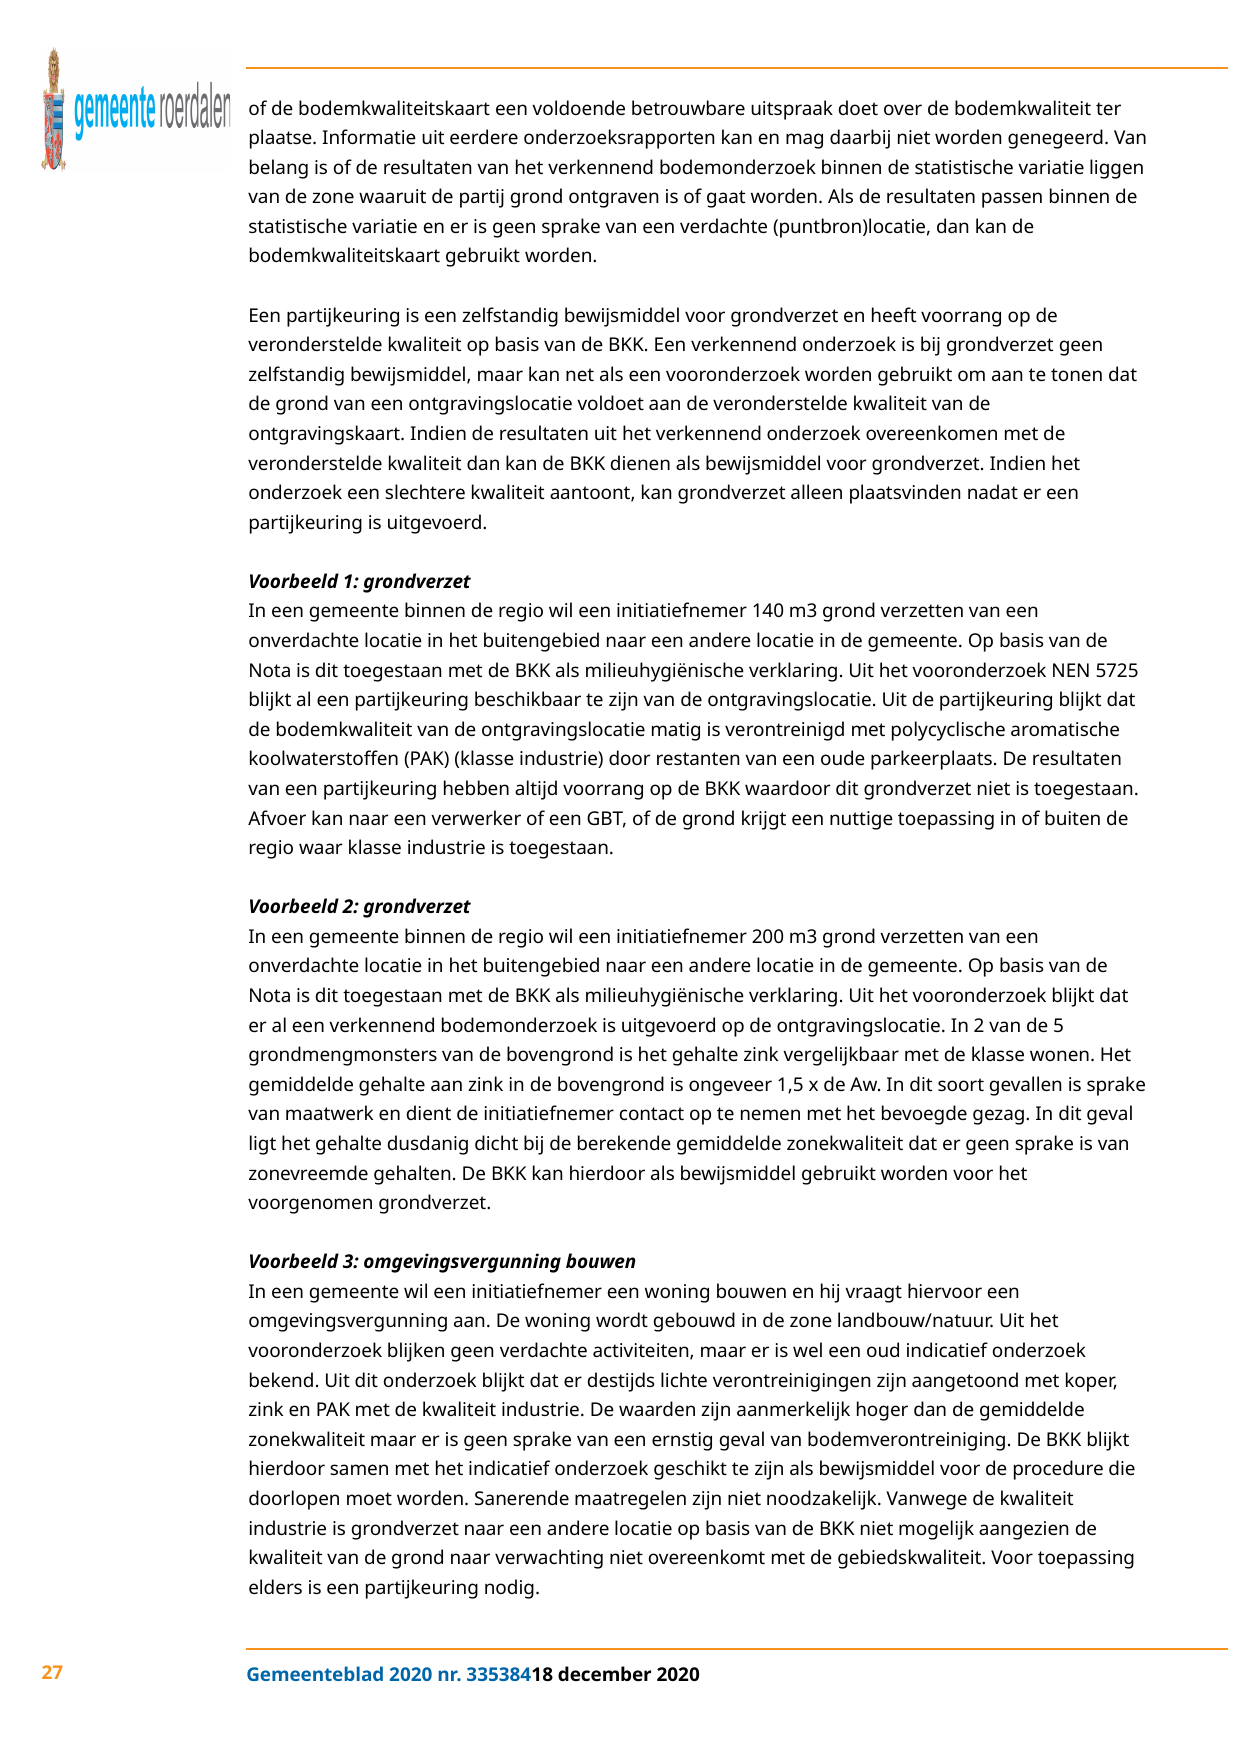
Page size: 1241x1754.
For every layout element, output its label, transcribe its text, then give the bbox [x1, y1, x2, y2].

text Voorbeeld 1: grondverzet [248, 568, 1152, 594]
text In een gemeente binnen de regio wil een initiatiefnemer 140 m3 grond verzetten van een onverdachte locatie in het buitengebied naar een andere locatie in de gemeente. Op basis van de Nota is dit toegestaan met de BKK als milieuhygiënische verklaring. Uit het vooronderzoek NEN 5725 blijkt al een partijkeuring beschikbaar te zijn van de ontgravingslocatie. Uit de partijkeuring blijkt dat de bodemkwaliteit van de ontgravingslocatie matig is verontreinigd met polycyclische aromatische koolwaterstoffen (PAK) (klasse industrie) door restanten van een oude parkeerplaats. De resultaten van een partijkeuring hebben altijd voorrang op de BKK waardoor dit grondverzet niet is toegestaan. Afvoer kan naar een verwerker of een GBT, of de grond krijgt een nuttige toepassing in of buiten de regio waar klasse industrie is toegestaan. [248, 598, 1152, 860]
text Een partijkeuring is een zelfstandig bewijsmiddel voor grondverzet en heeft voorrang op de veronderstelde kwaliteit op basis van de BKK. Een verkennend onderzoek is bij grondverzet geen zelfstandig bewijsmiddel, maar kan net als een vooronderzoek worden gebruikt om aan te tonen dat de grond van een ontgravingslocatie voldoet aan de veronderstelde kwaliteit van de ontgravingskaart. Indien de resultaten uit het verkennend onderzoek overeenkomen met de veronderstelde kwaliteit dan kan de BKK dienen als bewijsmiddel voor grondverzet. Indien het onderzoek een slechtere kwaliteit aantoont, kan grondverzet alleen plaatsvinden nadat er een partijkeuring is uitgevoerd. [248, 302, 1152, 535]
text of de bodemkwaliteitskaart een voldoende betrouwbare uitspraak doet over de bodemkwaliteit ter plaatse. Informatie uit eerdere onderzoeksrapporten kan en mag daarbij niet worden genegeerd. Van belang is of de resultaten van het verkennend bodemonderzoek binnen de statistische variatie liggen van de zone waaruit de partij grond ontgraven is of gaat worden. Als de resultaten passen binnen de statistische variatie en er is geen sprake van een verdachte (puntbron)locatie, dan kan de bodemkwaliteitskaart gebruikt worden. [248, 95, 1152, 268]
text Voorbeeld 3: omgevingsvergunning bouwen [248, 1248, 1152, 1274]
text In een gemeente binnen de regio wil een initiatiefnemer 200 m3 grond verzetten van een onverdachte locatie in het buitengebied naar een andere locatie in de gemeente. Op basis van de Nota is dit toegestaan met de BKK als milieuhygiënische verklaring. Uit het vooronderzoek blijkt dat er al een verkennend bodemonderzoek is uitgevoerd op de ontgravingslocatie. In 2 van de 5 grondmengmonsters van de bovengrond is het gehalte zink vergelijkbaar met de klasse wonen. Het gemiddelde gehalte aan zink in de bovengrond is ongeveer 1,5 x de Aw. In dit soort gevallen is sprake van maatwerk en dient de initiatiefnemer contact op te nemen met het bevoegde gezag. In dit geval ligt het gehalte dusdanig dicht bij de berekende gemiddelde zonekwaliteit dat er geen sprake is van zonevreemde gehalten. De BKK kan hierdoor als bewijsmiddel gebruikt worden voor het voorgenomen grondverzet. [248, 923, 1152, 1215]
text In een gemeente wil een initiatiefnemer een woning bouwen en hij vraagt hiervoor een omgevingsvergunning aan. De woning wordt gebouwd in de zone landbouw/natuur. Uit het vooronderzoek blijken geen verdachte activiteiten, maar er is wel een oud indicatief onderzoek bekend. Uit dit onderzoek blijkt dat er destijds lichte verontreinigingen zijn aangetoond met koper, zink en PAK met de kwaliteit industrie. De waarden zijn aanmerkelijk hoger dan de gemiddelde zonekwaliteit maar er is geen sprake van een ernstig geval van bodemverontreiniging. De BKK blijkt hierdoor samen met het indicatief onderzoek geschikt te zijn als bewijsmiddel voor de procedure die doorlopen moet worden. Sanerende maatregelen zijn niet noodzakelijk. Vanwege de kwaliteit industrie is grondverzet naar een andere locatie op basis van de BKK niet mogelijk aangezien de kwaliteit van de grond naar verwachting niet overeenkomt met de gebiedskwaliteit. Voor toepassing elders is een partijkeuring nodig. [248, 1278, 1152, 1600]
text Voorbeeld 2: grondverzet [248, 893, 1152, 919]
picture [41, 47, 231, 172]
